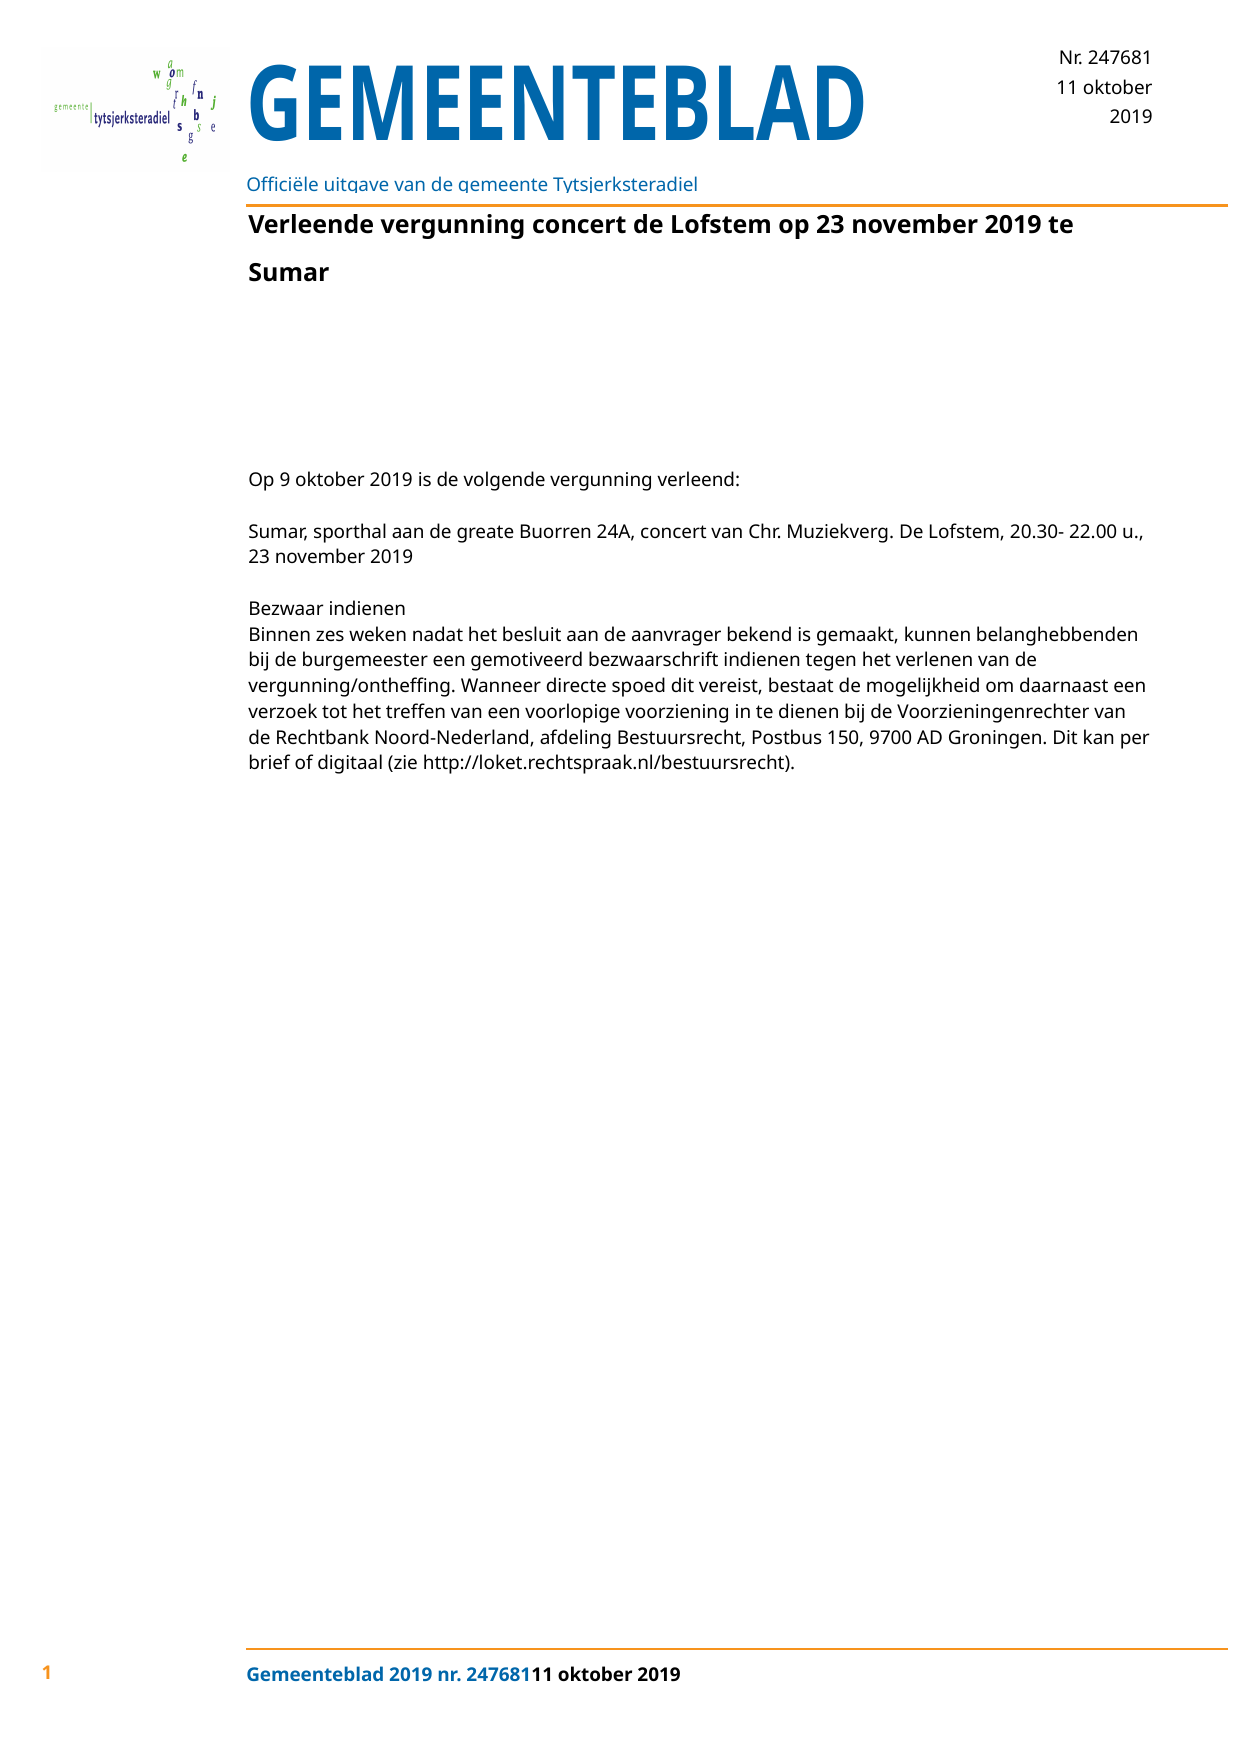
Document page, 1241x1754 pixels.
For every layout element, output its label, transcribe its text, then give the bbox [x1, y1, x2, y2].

text Bezwaar indienen [248, 595, 1152, 621]
text Verleende vergunning concert de Lofstem op 23 november 2019 te Sumar [248, 207, 1152, 288]
text Op 9 oktober 2019 is de volgende vergunning verleend: [248, 467, 1152, 492]
text Sumar, sporthal aan de greate Buorren 24A, concert van Chr. Muziekverg. De Lofstem, 20.30- 22.00 u., 23 november 2019 [248, 518, 1152, 569]
text Binnen zes weken nadat het besluit aan de aanvrager bekend is gemaakt, kunnen belanghebbenden bij de burgemeester een gemotiveerd bezwaarschrift indienen tegen het verlenen van de vergunning/ontheffing. Wanneer directe spoed dit vereist, bestaat de mogelijkheid om daarnaast een verzoek tot het treffen van een voorlopige voorziening in te dienen bij de Voorzieningenrechter van de Rechtbank Noord-Nederland, afdeling Bestuursrecht, Postbus 150, 9700 AD Groningen. Dit kan per brief of digitaal (zie http://loket.rechtspraak.nl/bestuursrecht). [248, 621, 1152, 775]
picture [41, 47, 231, 172]
